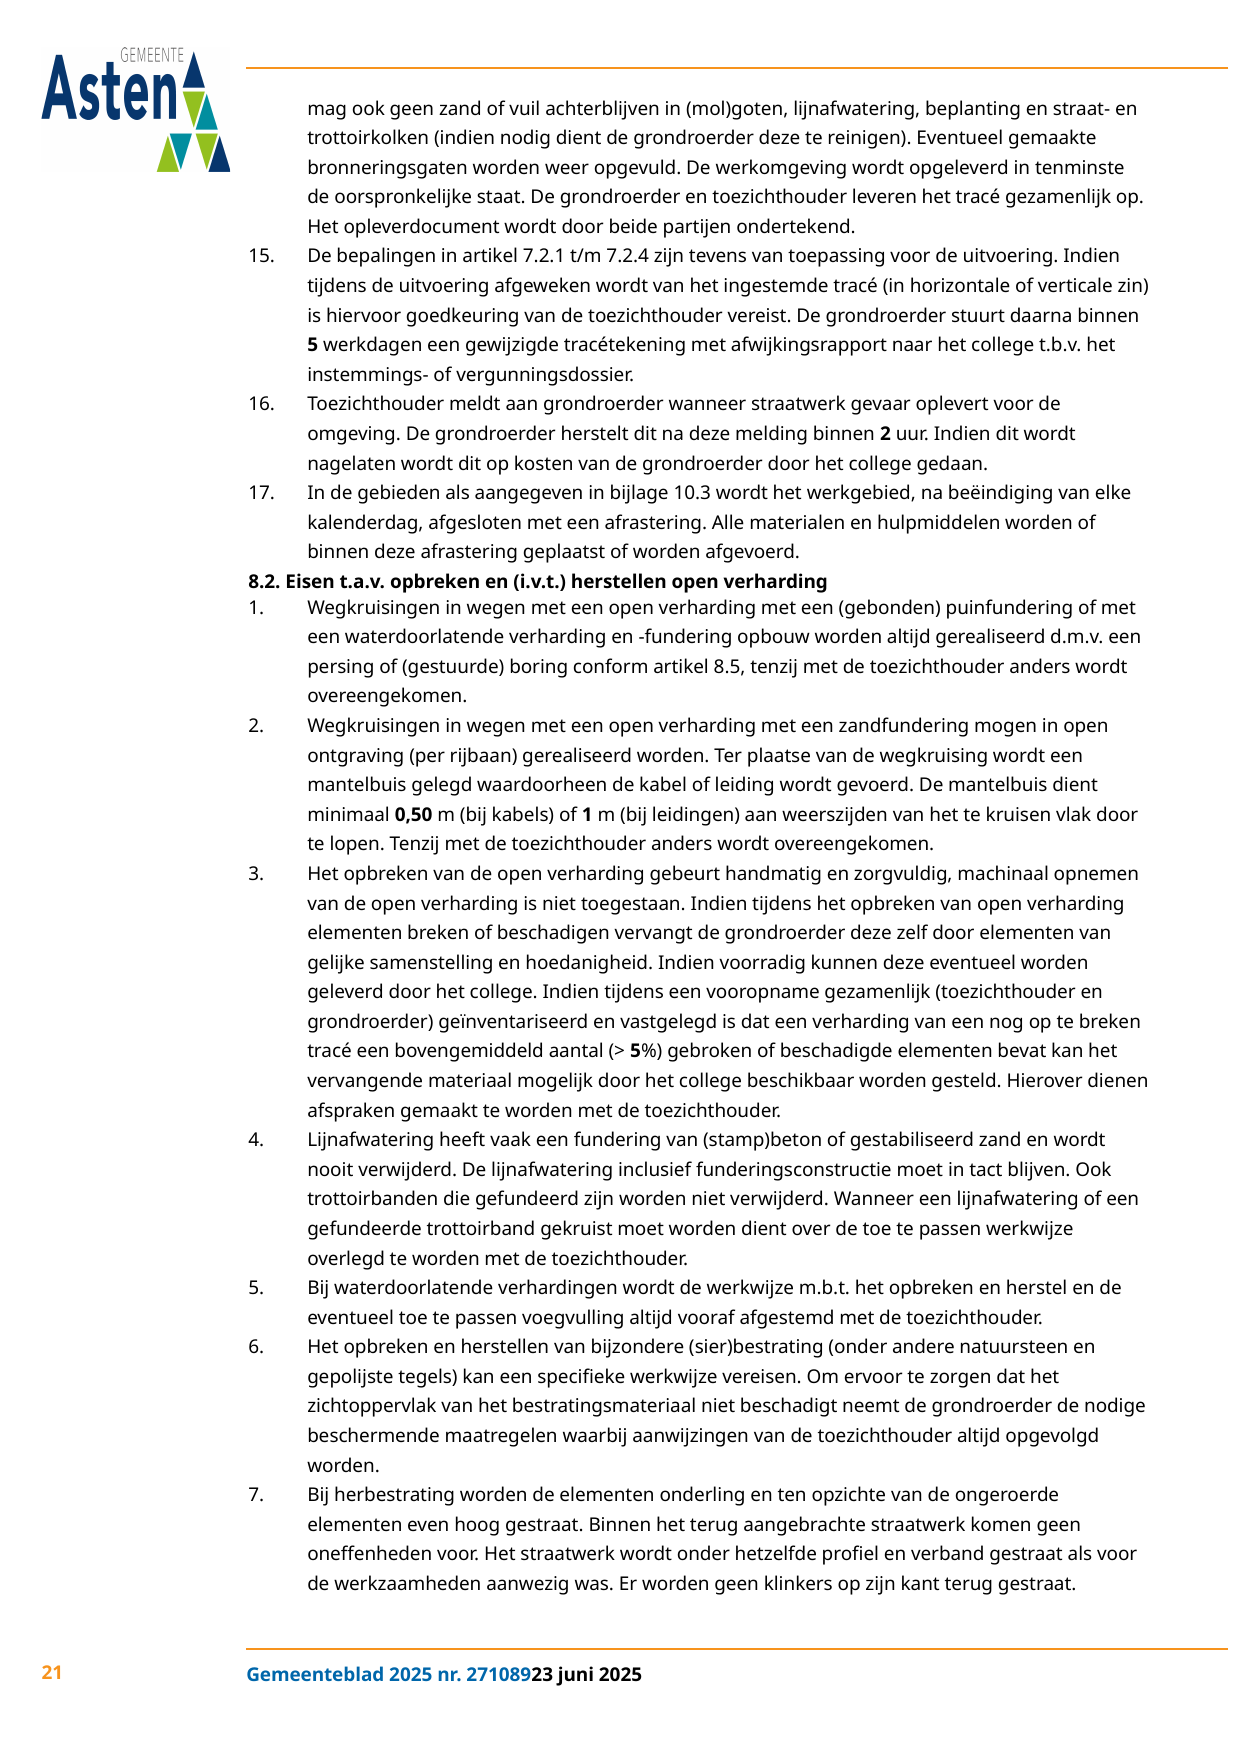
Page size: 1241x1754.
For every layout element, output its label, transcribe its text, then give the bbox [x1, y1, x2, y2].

list In de gebieden als aangegeven in bijlage 10.3 wordt het werkgebied, na beëindiging van elke kalenderdag, afgesloten met een afrastering. Alle materialen en hulpmiddelen worden of binnen deze afrastering geplaatst of worden afgevoerd. [248, 479, 1152, 564]
text 8.2. Eisen t.a.v. opbreken en (i.v.t.) herstellen open verharding [248, 568, 1152, 594]
list Wegkruisingen in wegen met een open verharding met een (gebonden) puinfundering of met een waterdoorlatende verharding en -fundering opbouw worden altijd gerealiseerd d.m.v. een persing of (gestuurde) boring conform artikel 8.5, tenzij met de toezichthouder anders wordt overeengekomen. [248, 594, 1152, 708]
list Lijnafwatering heeft vaak een fundering van (stamp)beton of gestabiliseerd zand en wordt nooit verwijderd. De lijnafwatering inclusief funderingsconstructie moet in tact blijven. Ook trottoirbanden die gefundeerd zijn worden niet verwijderd. Wanneer een lijnafwatering of een gefundeerde trottoirband gekruist moet worden dient over de toe te passen werkwijze overlegd te worden met de toezichthouder. [248, 1126, 1152, 1270]
list Toezichthouder meldt aan grondroerder wanneer straatwerk gevaar oplevert voor de omgeving. De grondroerder herstelt dit na deze melding binnen 2 uur. Indien dit wordt nagelaten wordt dit op kosten van de grondroerder door het college gedaan. [248, 391, 1152, 476]
list Bij herbestrating worden de elementen onderling en ten opzichte van de ongeroerde elementen even hoog gestraat. Binnen het terug aangebrachte straatwerk komen geen oneffenheden voor. Het straatwerk wordt onder hetzelfde profiel en verband gestraat als voor de werkzaamheden aanwezig was. Er worden geen klinkers op zijn kant terug gestraat. [248, 1481, 1152, 1596]
list mag ook geen zand of vuil achterblijven in (mol)goten, lijnafwatering, beplanting en straat- en trottoirkolken (indien nodig dient de grondroerder deze te reinigen). Eventueel gemaakte bronneringsgaten worden weer opgevuld. De werkomgeving wordt opgeleverd in tenminste de oorspronkelijke staat. De grondroerder en toezichthouder leveren het tracé gezamenlijk op. Het opleverdocument wordt door beide partijen ondertekend. [248, 95, 1152, 239]
list Bij waterdoorlatende verhardingen wordt de werkwijze m.b.t. het opbreken en herstel en de eventueel toe te passen voegvulling altijd vooraf afgestemd met de toezichthouder. [248, 1274, 1152, 1329]
picture [41, 47, 231, 172]
list Wegkruisingen in wegen met een open verharding met een zandfundering mogen in open ontgraving (per rijbaan) gerealiseerd worden. Ter plaatse van de wegkruising wordt een mantelbuis gelegd waardoorheen de kabel of leiding wordt gevoerd. De mantelbuis dient minimaal 0,50 m (bij kabels) of 1 m (bij leidingen) aan weerszijden van het te kruisen vlak door te lopen. Tenzij met de toezichthouder anders wordt overeengekomen. [248, 712, 1152, 856]
list Het opbreken en herstellen van bijzondere (sier)bestrating (onder andere natuursteen en gepolijste tegels) kan een specifieke werkwijze vereisen. Om ervoor te zorgen dat het zichtoppervlak van het bestratingsmateriaal niet beschadigt neemt de grondroerder de nodige beschermende maatregelen waarbij aanwijzingen van de toezichthouder altijd opgevolgd worden. [248, 1333, 1152, 1477]
list Het opbreken van de open verharding gebeurt handmatig en zorgvuldig, machinaal opnemen van de open verharding is niet toegestaan. Indien tijdens het opbreken van open verharding elementen breken of beschadigen vervangt de grondroerder deze zelf door elementen van gelijke samenstelling en hoedanigheid. Indien voorradig kunnen deze eventueel worden geleverd door het college. Indien tijdens een vooropname gezamenlijk (toezichthouder en grondroerder) geïnventariseerd en vastgelegd is dat een verharding van een nog op te breken tracé een bovengemiddeld aantal (> 5%) gebroken of beschadigde elementen bevat kan het vervangende materiaal mogelijk door het college beschikbaar worden gesteld. Hierover dienen afspraken gemaakt te worden met de toezichthouder. [248, 860, 1152, 1122]
list De bepalingen in artikel 7.2.1 t/m 7.2.4 zijn tevens van toepassing voor de uitvoering. Indien tijdens de uitvoering afgeweken wordt van het ingestemde tracé (in horizontale of verticale zin) is hiervoor goedkeuring van de toezichthouder vereist. De grondroerder stuurt daarna binnen 5 werkdagen een gewijzigde tracétekening met afwijkingsrapport naar het college t.b.v. het instemmings- of vergunningsdossier. [248, 243, 1152, 387]
